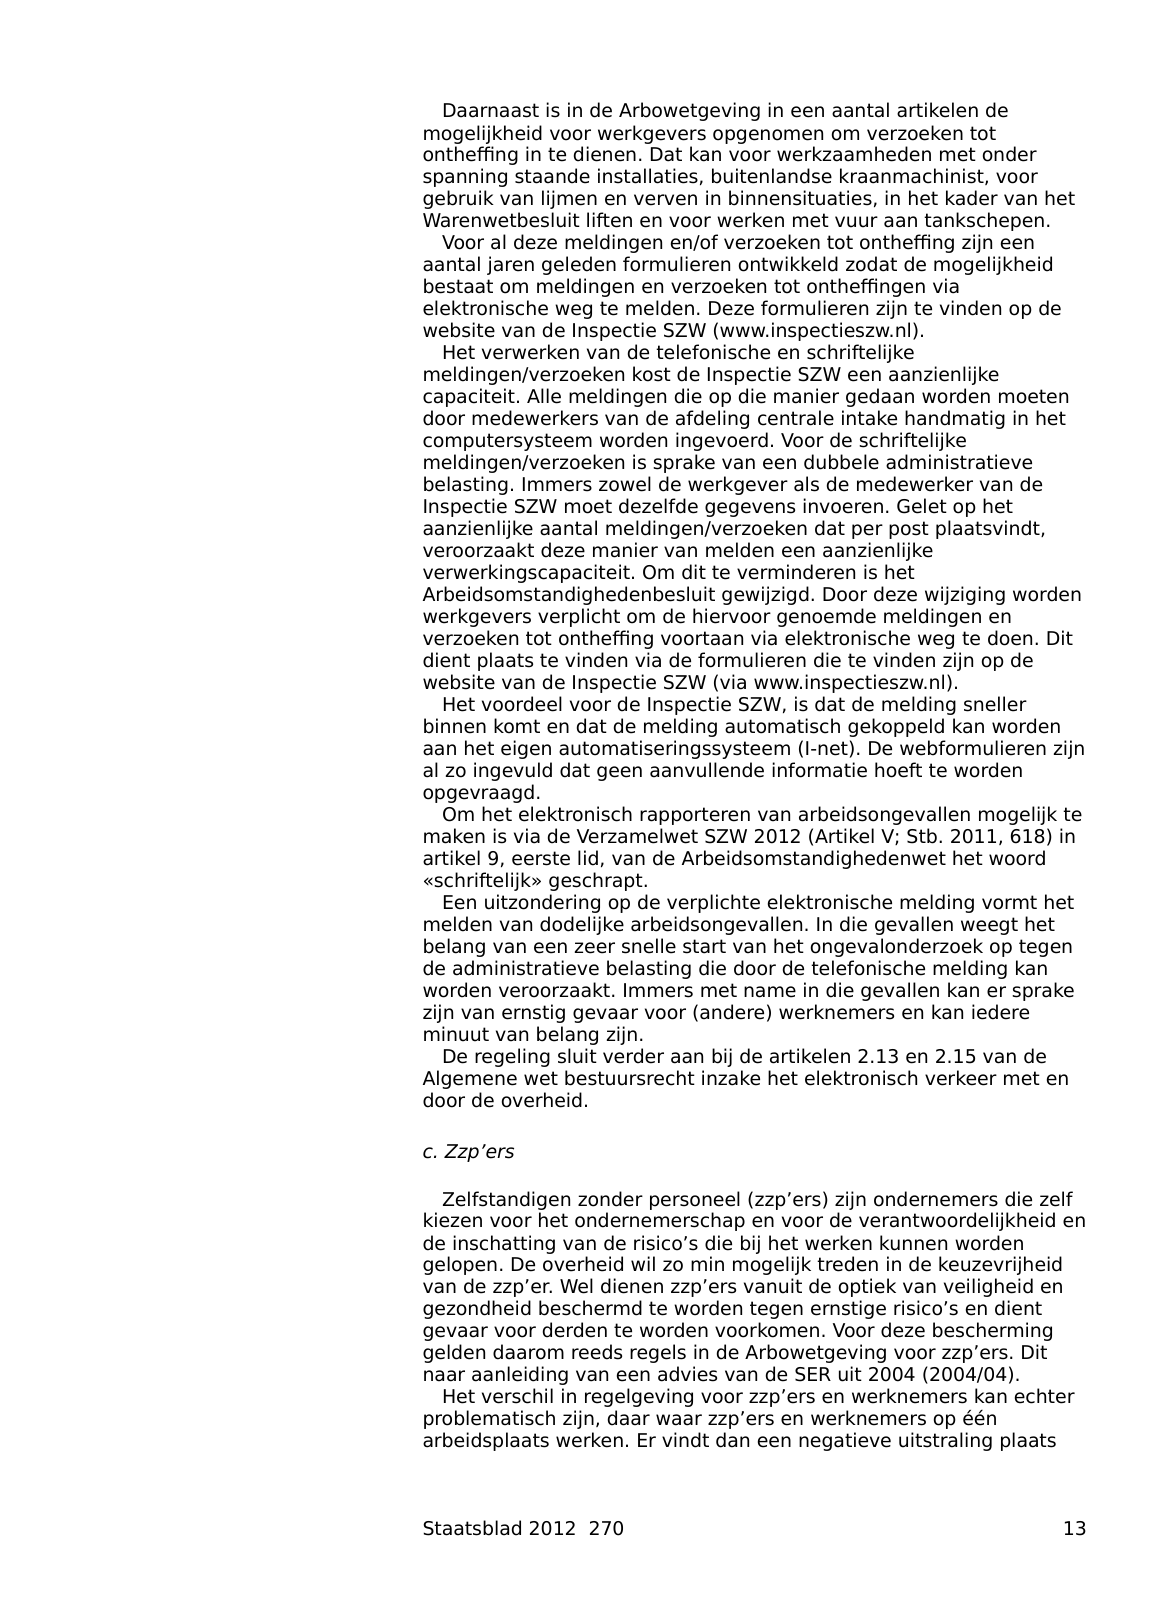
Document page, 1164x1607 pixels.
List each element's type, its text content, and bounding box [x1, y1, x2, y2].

text De regeling sluit verder aan bij de artikelen 2.13 en 2.15 van de Algemene wet bestuursrecht inzake het elektronisch verkeer met en door de overheid. [422, 1046, 1087, 1111]
text Het voordeel voor de Inspectie SZW, is dat de melding sneller binnen komt en dat de melding automatisch gekoppeld kan worden aan het eigen automatiseringssysteem (I-net). De webformulieren zijn al zo ingevuld dat geen aanvullende informatie hoeft te worden opgevraagd. [422, 694, 1087, 804]
text Het verschil in regelgeving voor zzp’ers en werknemers kan echter problematisch zijn, daar waar zzp’ers en werknemers op één arbeidsplaats werken. Er vindt dan een negatieve uitstraling plaats [422, 1386, 1087, 1452]
text Zelfstandigen zonder personeel (zzp’ers) zijn ondernemers die zelf kiezen voor het ondernemerschap en voor de verantwoordelijkheid en de inschatting van de risico’s die bij het werken kunnen worden gelopen. De overheid wil zo min mogelijk treden in de keuzevrijheid van de zzp’er. Wel dienen zzp’ers vanuit de optiek van veiligheid en gezondheid beschermd te worden tegen ernstige risico’s en dient gevaar voor derden te worden voorkomen. Voor deze bescherming gelden daarom reeds regels in de Arbowetgeving voor zzp’ers. Dit naar aanleiding van een advies van de SER uit 2004 (2004/04). [422, 1188, 1087, 1386]
text Voor al deze meldingen en/of verzoeken tot ontheffing zijn een aantal jaren geleden formulieren ontwikkeld zodat de mogelijkheid bestaat om meldingen en verzoeken tot ontheffingen via elektronische weg te melden. Deze formulieren zijn te vinden op de website van de Inspectie SZW (www.inspectieszw.nl). [422, 232, 1087, 342]
text Daarnaast is in de Arbowetgeving in een aantal artikelen de mogelijkheid voor werkgevers opgenomen om verzoeken tot ontheffing in te dienen. Dat kan voor werkzaamheden met onder spanning staande installaties, buitenlandse kraanmachinist, voor gebruik van lijmen en verven in binnensituaties, in het kader van het Warenwetbesluit liften en voor werken met vuur aan tankschepen. [422, 100, 1087, 232]
subtitle c. Zzp’ers [422, 1141, 1087, 1163]
text Om het elektronisch rapporteren van arbeidsongevallen mogelijk te maken is via de Verzamelwet SZW 2012 (Artikel V; Stb. 2011, 618) in artikel 9, eerste lid, van de Arbeidsomstandighedenwet het woord «schriftelijk» geschrapt. [422, 804, 1087, 892]
text Het verwerken van de telefonische en schriftelijke meldingen/verzoeken kost de Inspectie SZW een aanzienlijke capaciteit. Alle meldingen die op die manier gedaan worden moeten door medewerkers van de afdeling centrale intake handmatig in het computersysteem worden ingevoerd. Voor de schriftelijke meldingen/verzoeken is sprake van een dubbele administratieve belasting. Immers zowel de werkgever als de medewerker van de Inspectie SZW moet dezelfde gegevens invoeren. Gelet op het aanzienlijke aantal meldingen/verzoeken dat per post plaatsvindt, veroorzaakt deze manier van melden een aanzienlijke verwerkingscapaciteit. Om dit te verminderen is het Arbeidsomstandighedenbesluit gewijzigd. Door deze wijziging worden werkgevers verplicht om de hiervoor genoemde meldingen en verzoeken tot ontheffing voortaan via elektronische weg te doen. Dit dient plaats te vinden via de formulieren die te vinden zijn op de website van de Inspectie SZW (via www.inspectieszw.nl). [422, 342, 1087, 694]
text Een uitzondering op de verplichte elektronische melding vormt het melden van dodelijke arbeidsongevallen. In die gevallen weegt het belang van een zeer snelle start van het ongevalonderzoek op tegen de administratieve belasting die door de telefonische melding kan worden veroorzaakt. Immers met name in die gevallen kan er sprake zijn van ernstig gevaar voor (andere) werknemers en kan iedere minuut van belang zijn. [422, 892, 1087, 1046]
